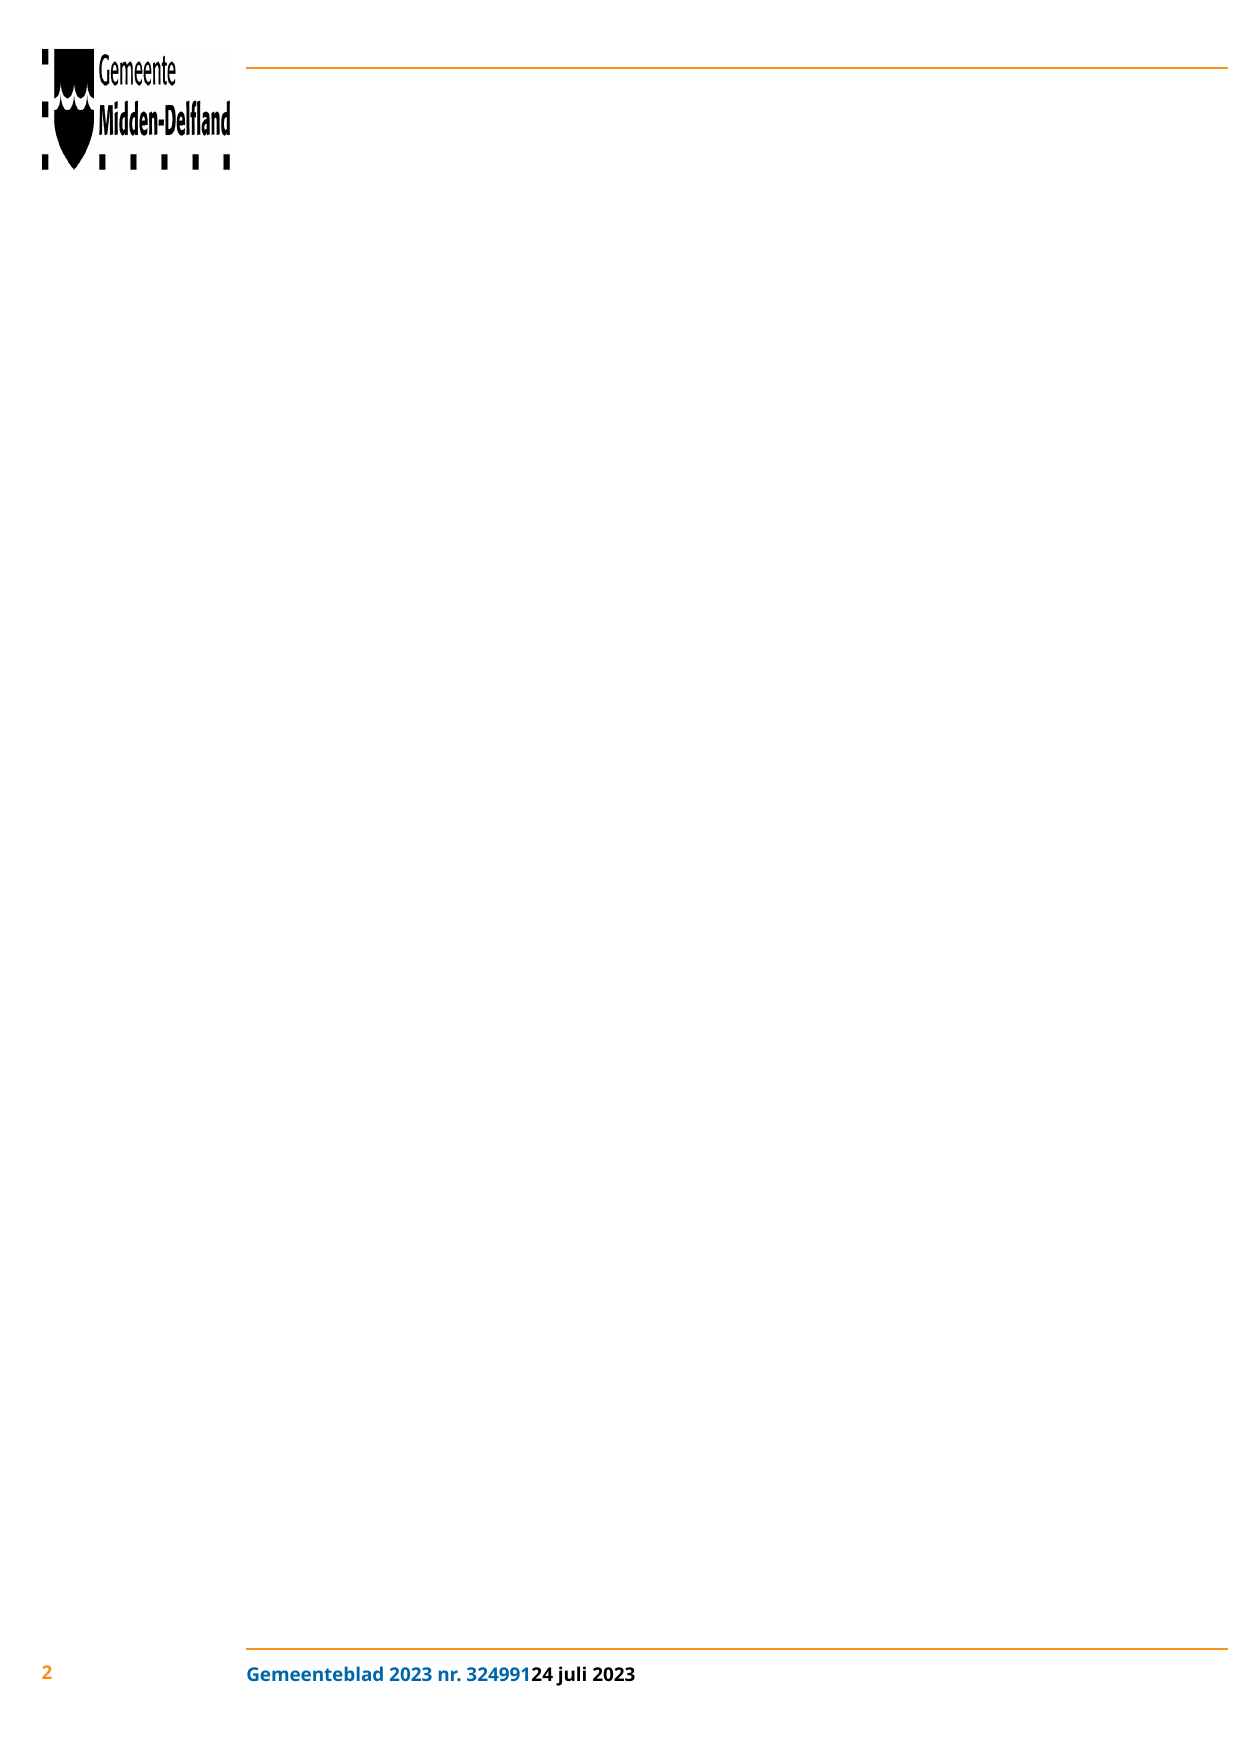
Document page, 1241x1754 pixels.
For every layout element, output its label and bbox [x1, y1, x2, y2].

picture [41, 47, 231, 172]
